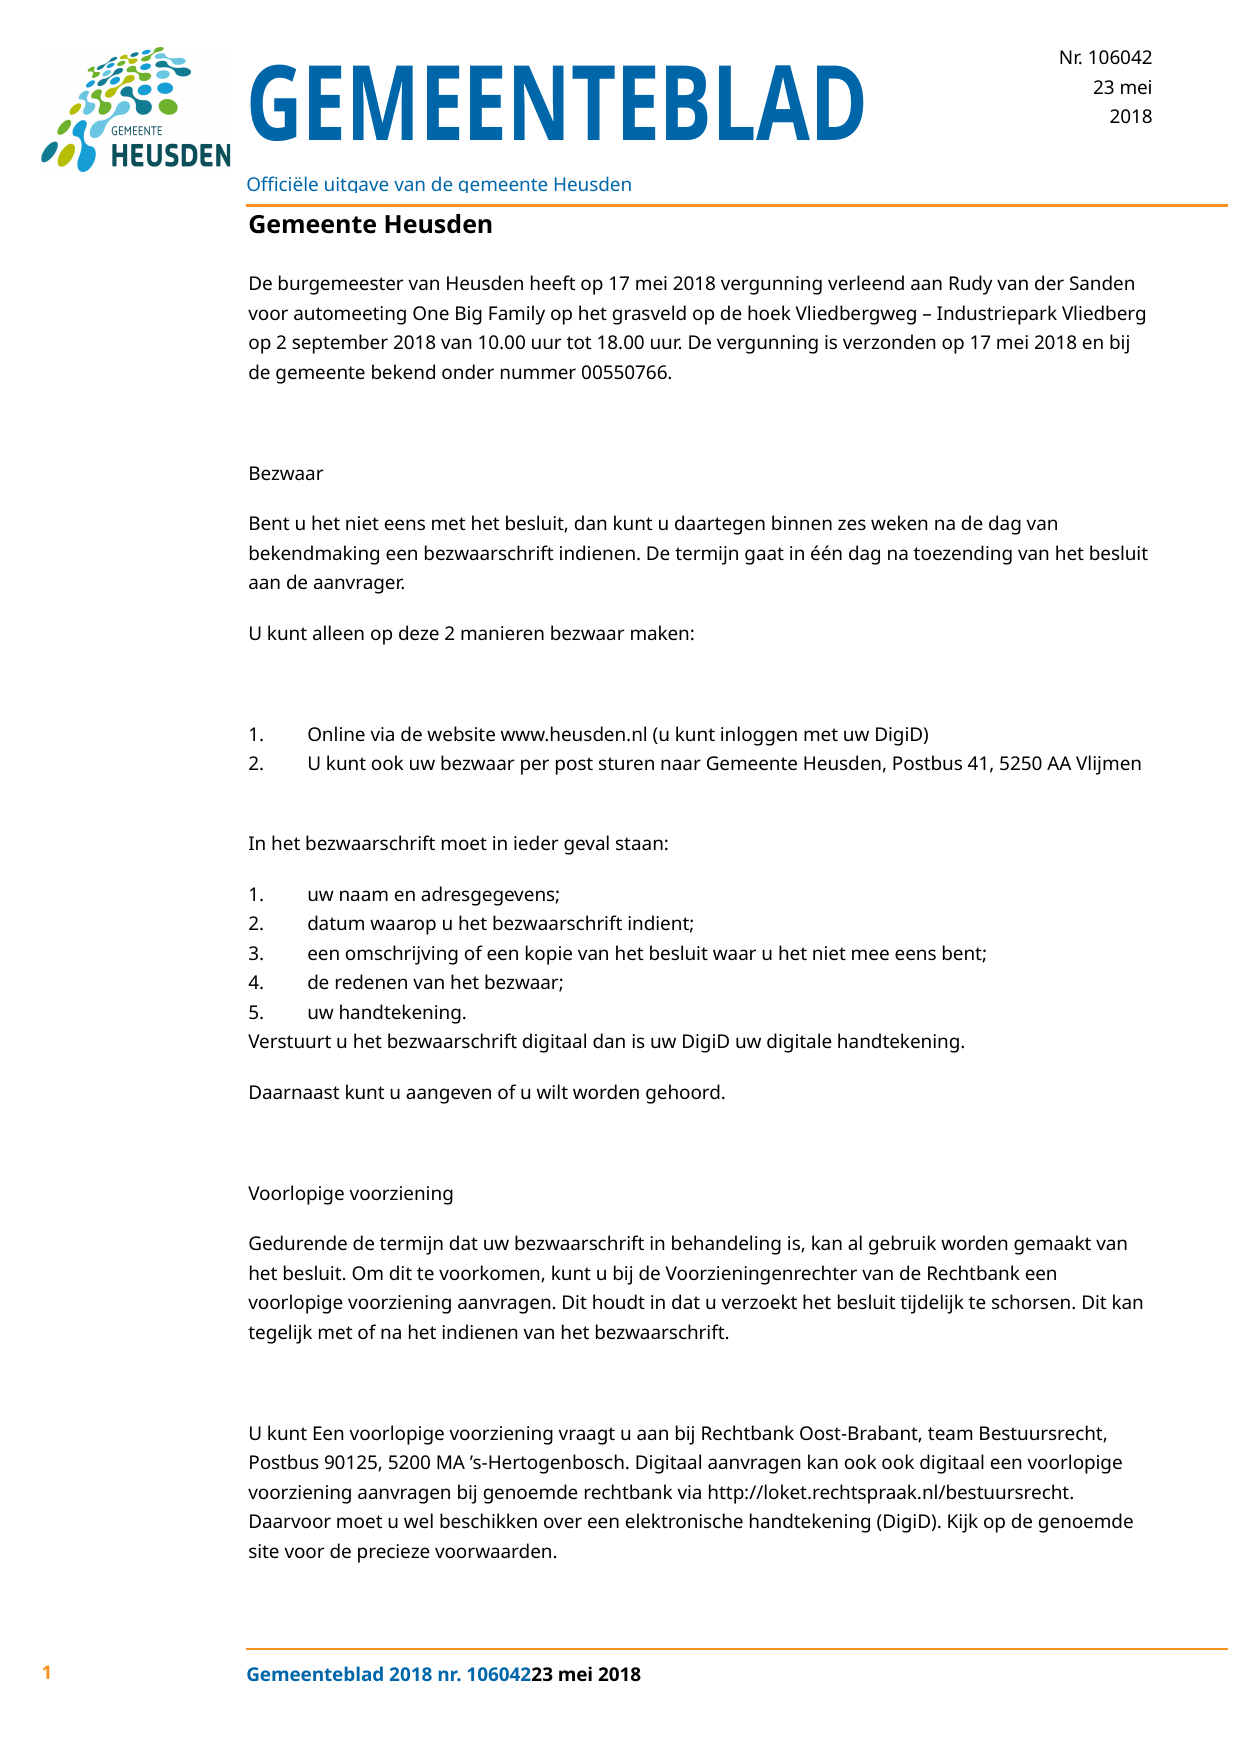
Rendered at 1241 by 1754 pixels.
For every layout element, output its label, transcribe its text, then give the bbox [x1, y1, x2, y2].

list Online via de website www.heusden.nl (u kunt inloggen met uw DigiD) [248, 721, 1152, 746]
picture [41, 47, 231, 172]
text Verstuurt u het bezwaarschrift digitaal dan is uw DigiD uw digitale handtekening. [248, 1029, 1152, 1054]
text Bent u het niet eens met het besluit, dan kunt u daartegen binnen zes weken na de dag van bekendmaking een bezwaarschrift indienen. De termijn gaat in één dag na toezending van het besluit aan de aanvrager. [248, 510, 1152, 595]
text Bezwaar [248, 460, 1152, 486]
text Gedurende de termijn dat uw bezwaarschrift in behandeling is, kan al gebruik worden gemaakt van het besluit. Om dit te voorkomen, kunt u bij de Voorzieningenrechter van de Rechtbank een voorlopige voorziening aanvragen. Dit houdt in dat u verzoekt het besluit tijdelijk te schorsen. Dit kan tegelijk met of na het indienen van het bezwaarschrift. [248, 1230, 1152, 1345]
text Voorlopige voorziening [248, 1180, 1152, 1206]
text Daarnaast kunt u aangeven of u wilt worden gehoord. [248, 1079, 1152, 1105]
list de redenen van het bezwaar; [248, 969, 1152, 995]
text U kunt Een voorlopige voorziening vraagt u aan bij Rechtbank Oost-Brabant, team Bestuursrecht, Postbus 90125, 5200 MA ’s-Hertogenbosch. Digitaal aanvragen kan ook ook digitaal een voorlopige voorziening aanvragen bij genoemde rechtbank via http://loket.rechtspraak.nl/bestuursrecht. Daarvoor moet u wel beschikken over een elektronische handtekening (DigiD). Kijk op de genoemde site voor de precieze voorwaarden. [248, 1420, 1152, 1564]
text De burgemeester van Heusden heeft op 17 mei 2018 vergunning verleend aan Rudy van der Sanden voor automeeting One Big Family op het grasveld op de hoek Vliedbergweg – Industriepark Vliedberg op 2 september 2018 van 10.00 uur tot 18.00 uur. De vergunning is verzonden op 17 mei 2018 en bij de gemeente bekend onder nummer 00550766. [248, 270, 1152, 385]
list datum waarop u het bezwaarschrift indient; [248, 910, 1152, 936]
text In het bezwaarschrift moet in ieder geval staan: [248, 830, 1152, 856]
list uw naam en adresgegevens; [248, 881, 1152, 906]
text U kunt alleen op deze 2 manieren bezwaar maken: [248, 620, 1152, 646]
list U kunt ook uw bezwaar per post sturen naar Gemeente Heusden, Postbus 41, 5250 AA Vlijmen [248, 750, 1152, 776]
text Gemeente Heusden [248, 207, 1152, 241]
list uw handtekening. [248, 999, 1152, 1025]
list een omschrijving of een kopie van het besluit waar u het niet mee eens bent; [248, 940, 1152, 966]
